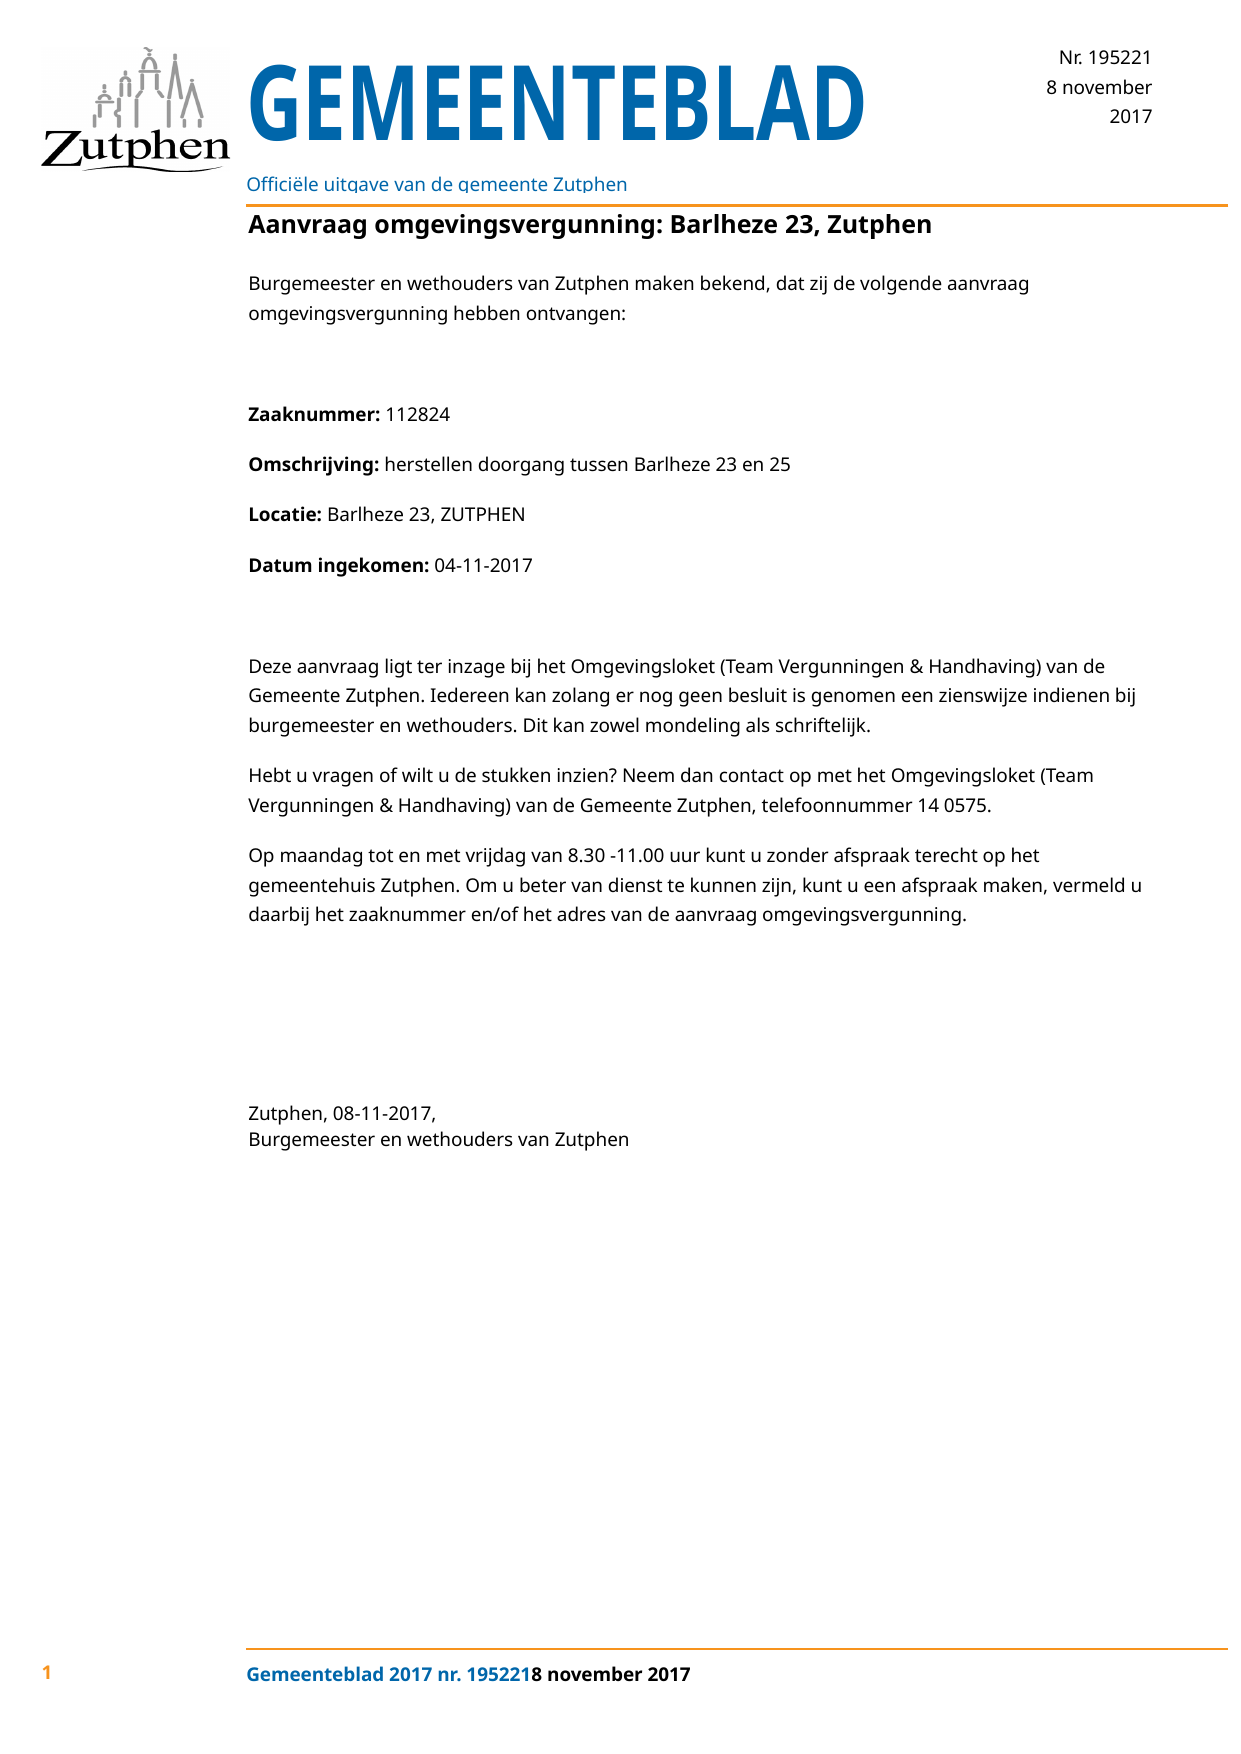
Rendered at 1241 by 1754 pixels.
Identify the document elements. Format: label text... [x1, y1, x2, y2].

text Zutphen, 08-11-2017, [248, 1101, 1152, 1126]
text Deze aanvraag ligt ter inzage bij het Omgevingsloket (Team Vergunningen & Handhaving) van de Gemeente Zutphen. Iedereen kan zolang er nog geen besluit is genomen een zienswijze indienen bij burgemeester en wethouders. Dit kan zowel mondeling als schriftelijk. [248, 653, 1152, 738]
text Op maandag tot en met vrijdag van 8.30 -11.00 uur kunt u zonder afspraak terecht op het gemeentehuis Zutphen. Om u beter van dienst te kunnen zijn, kunt u een afspraak maken, vermeld u daarbij het zaaknummer en/of het adres van de aanvraag omgevingsvergunning. [248, 842, 1152, 927]
text Locatie: Barlheze 23, ZUTPHEN [248, 502, 1152, 527]
text Burgemeester en wethouders van Zutphen maken bekend, dat zij de volgende aanvraag omgevingsvergunning hebben ontvangen: [248, 270, 1152, 326]
text Burgemeester en wethouders van Zutphen [248, 1126, 1152, 1152]
text Hebt u vragen of wilt u de stukken inzien? Neem dan contact op met het Omgevingsloket (Team Vergunningen & Handhaving) van de Gemeente Zutphen, telefoonnummer 14 0575. [248, 762, 1152, 818]
text Aanvraag omgevingsvergunning: Barlheze 23, Zutphen [248, 207, 1152, 241]
text Omschrijving: herstellen doorgang tussen Barlheze 23 en 25 [248, 451, 1152, 477]
text Datum ingekomen: 04-11-2017 [248, 552, 1152, 578]
text Zaaknummer: 112824 [248, 401, 1152, 426]
picture [41, 47, 231, 172]
